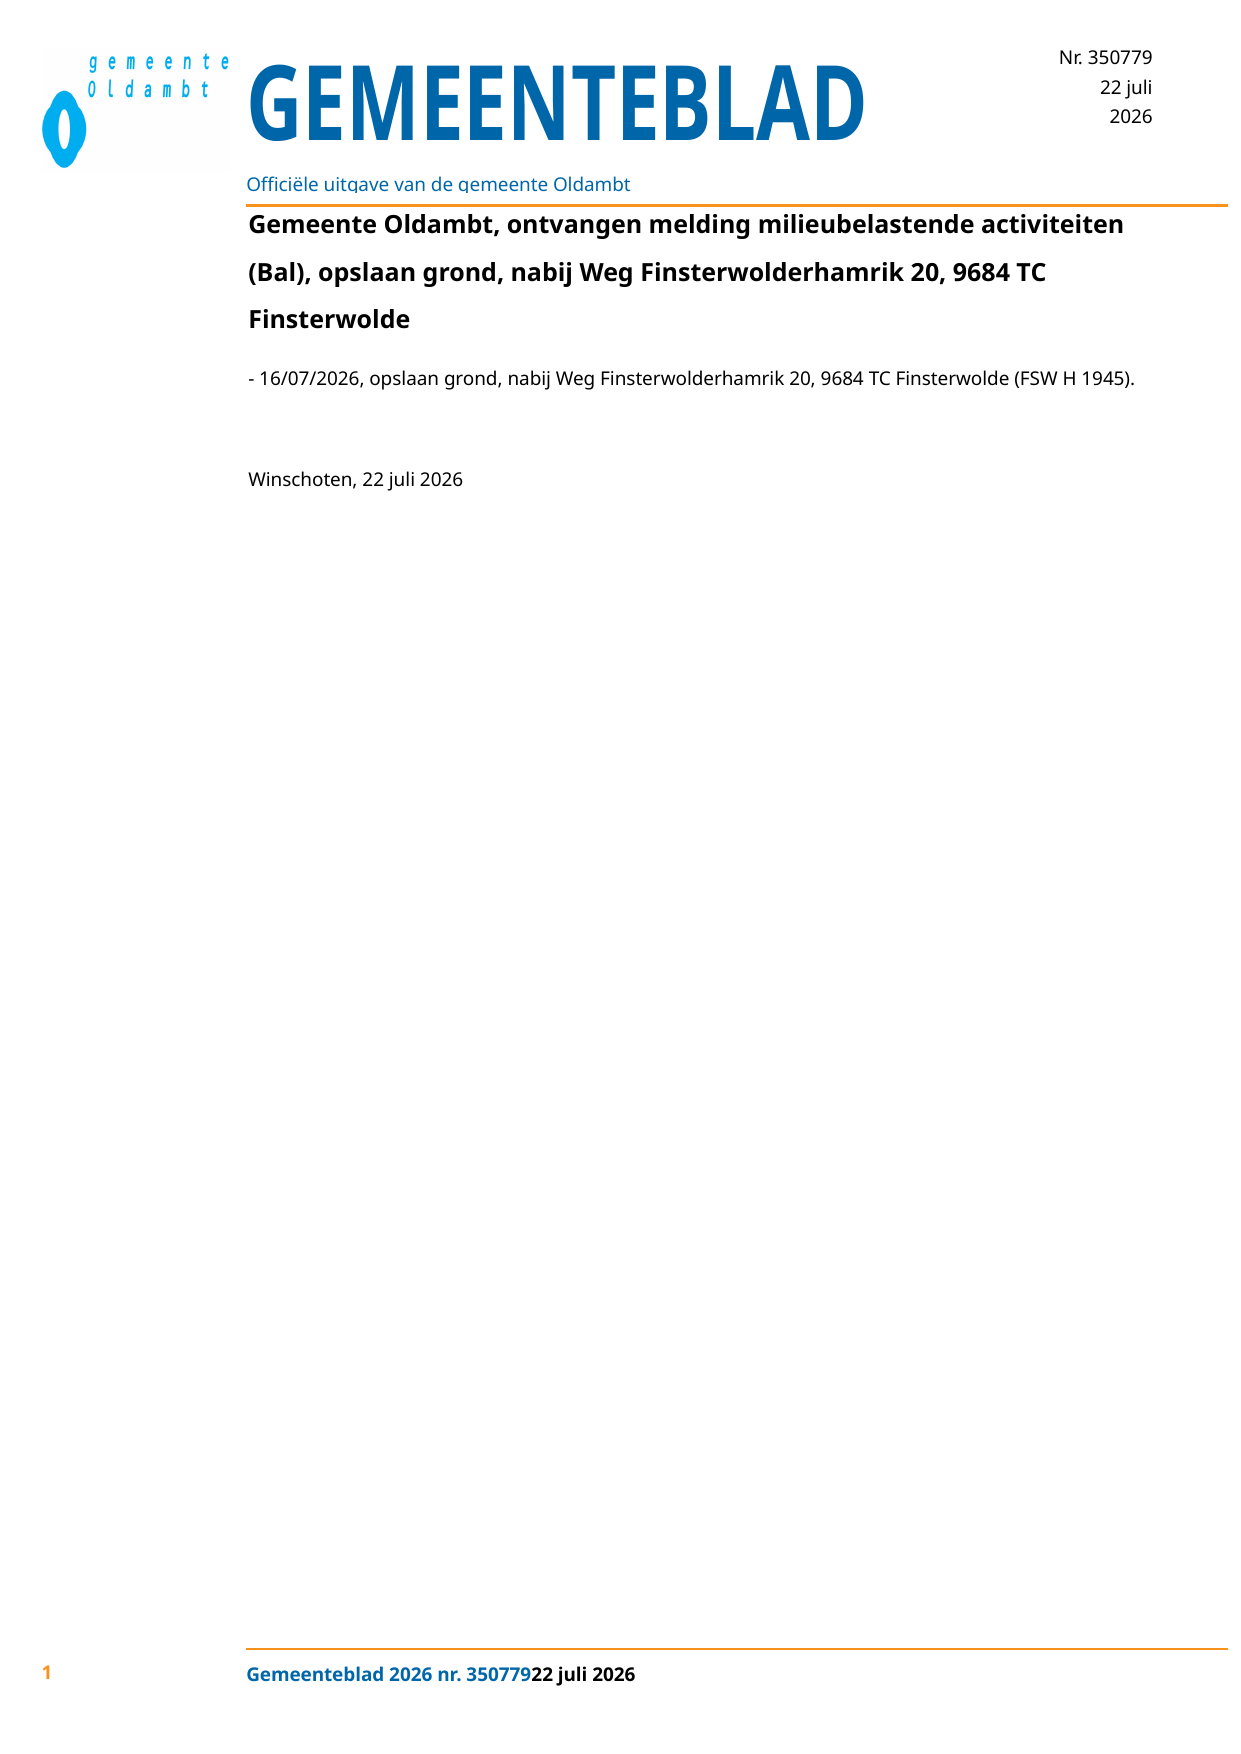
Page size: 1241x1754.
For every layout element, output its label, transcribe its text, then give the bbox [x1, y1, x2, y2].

text - 16/07/2026, opslaan grond, nabij Weg Finsterwolderhamrik 20, 9684 TC Finsterwolde (FSW H 1945). [248, 366, 1152, 391]
text Winschoten, 22 juli 2026 [248, 466, 1152, 492]
picture [41, 47, 231, 172]
text Gemeente Oldambt, ontvangen melding milieubelastende activiteiten (Bal), opslaan grond, nabij Weg Finsterwolderhamrik 20, 9684 TC Finsterwolde [248, 207, 1152, 336]
